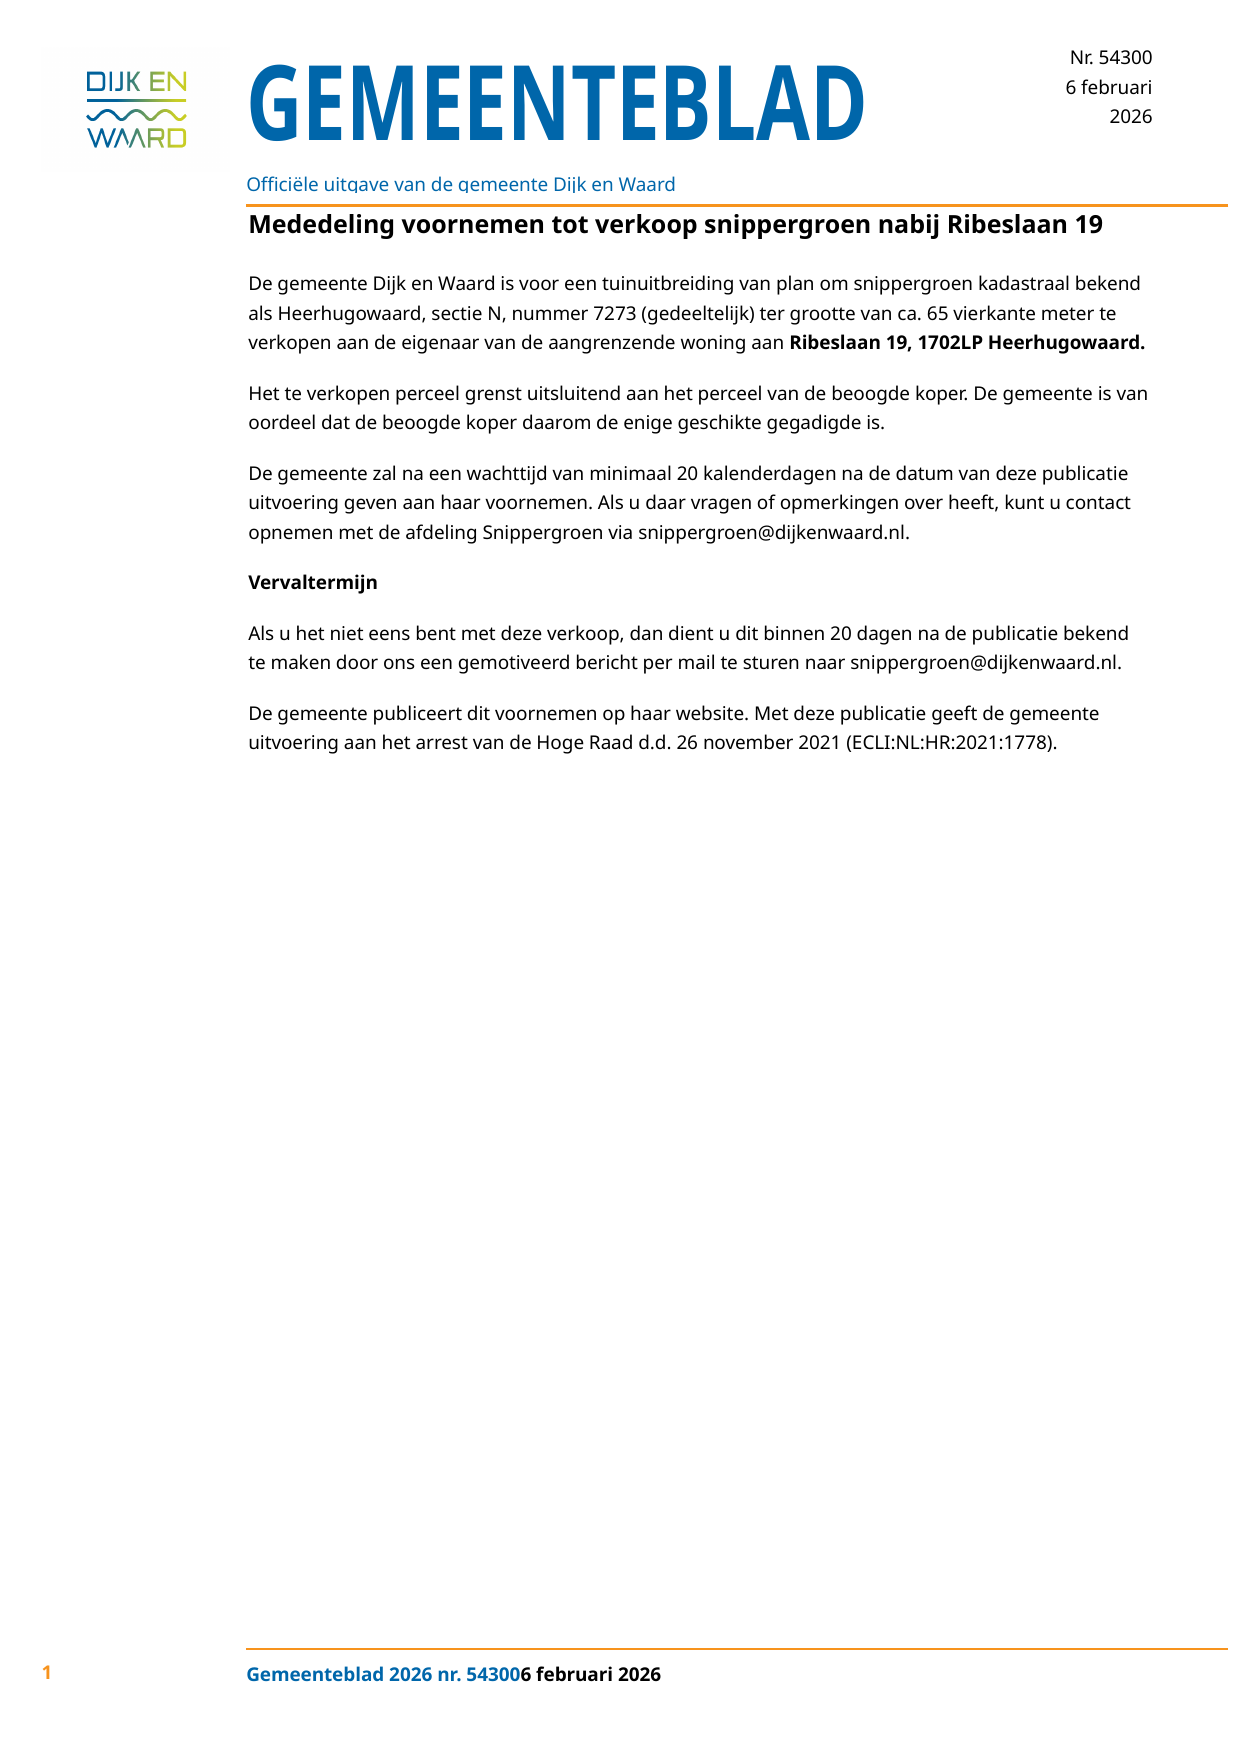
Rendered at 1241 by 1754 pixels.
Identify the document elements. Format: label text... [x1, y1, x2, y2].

text Het te verkopen perceel grenst uitsluitend aan het perceel van de beoogde koper. De gemeente is van oordeel dat de beoogde koper daarom de enige geschikte gegadigde is. [248, 380, 1152, 435]
text De gemeente zal na een wachttijd van minimaal 20 kalenderdagen na de datum van deze publicatie uitvoering geven aan haar voornemen. Als u daar vragen of opmerkingen over heeft, kunt u contact opnemen met de afdeling Snippergroen via snippergroen@dijkenwaard.nl. [248, 460, 1152, 545]
text De gemeente publiceert dit voornemen op haar website. Met deze publicatie geeft de gemeente uitvoering aan het arrest van de Hoge Raad d.d. 26 november 2021 (ECLI:NL:HR:2021:1778). [248, 700, 1152, 755]
text De gemeente Dijk en Waard is voor een tuinuitbreiding van plan om snippergroen kadastraal bekend als Heerhugowaard, sectie N, nummer 7273 (gedeeltelijk) ter grootte van ca. 65 vierkante meter te verkopen aan de eigenaar van de aangrenzende woning aan Ribeslaan 19, 1702LP Heerhugowaard. [248, 270, 1152, 355]
picture [41, 47, 231, 172]
text Vervaltermijn [248, 569, 1152, 595]
text Als u het niet eens bent met deze verkoop, dan dient u dit binnen 20 dagen na de publicatie bekend te maken door ons een gemotiveerd bericht per mail te sturen naar snippergroen@dijkenwaard.nl. [248, 620, 1152, 675]
text Mededeling voornemen tot verkoop snippergroen nabij Ribeslaan 19 [248, 207, 1152, 241]
